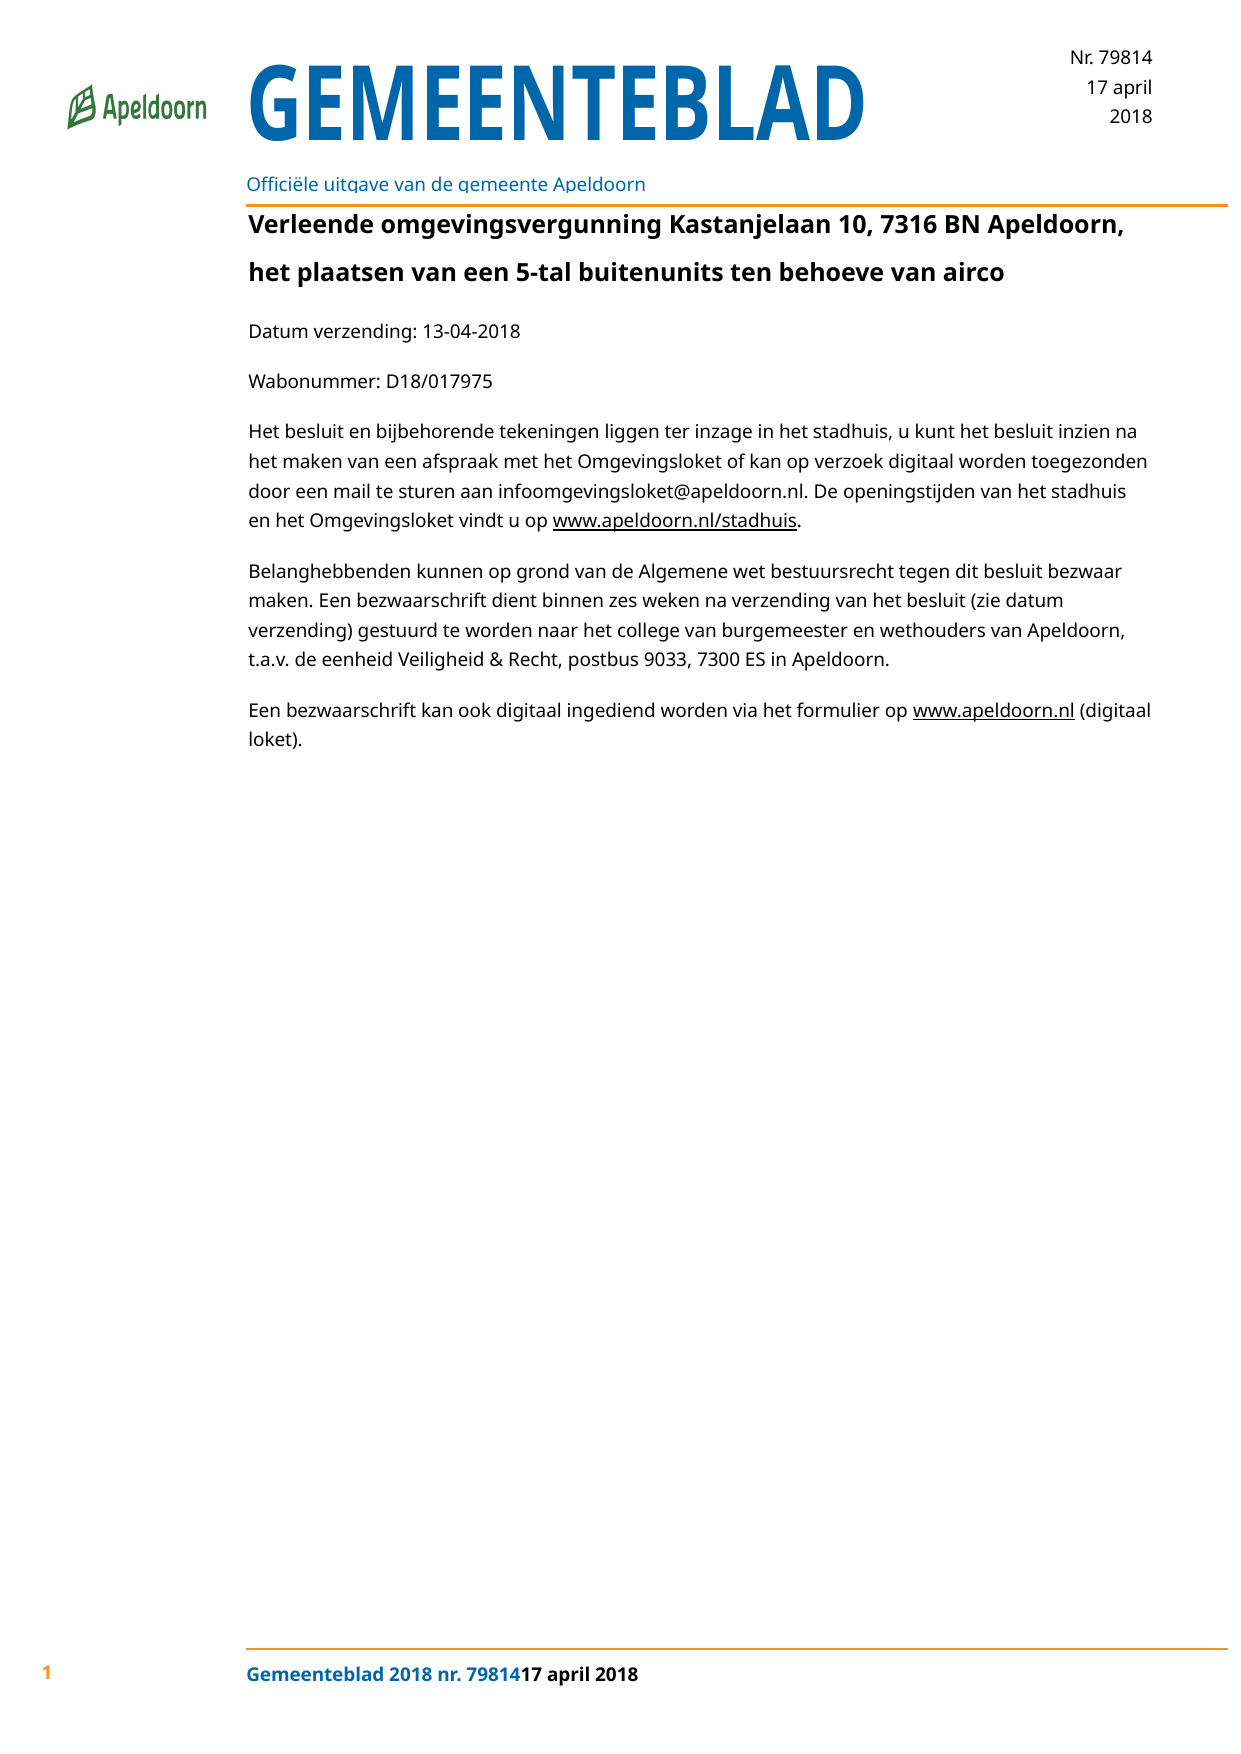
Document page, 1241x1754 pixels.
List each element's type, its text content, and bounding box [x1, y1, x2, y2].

text Datum verzending: 13-04-2018 [248, 318, 1152, 344]
text Een bezwaarschrift kan ook digitaal ingediend worden via het formulier op www.apeldoorn.nl (digitaal loket). [248, 697, 1152, 752]
text Belanghebbenden kunnen op grond van de Algemene wet bestuursrecht tegen dit besluit bezwaar maken. Een bezwaarschrift dient binnen zes weken na verzending van het besluit (zie datum verzending) gestuurd te worden naar het college van burgemeester en wethouders van Apeldoorn, t.a.v. de eenheid Veiligheid & Recht, postbus 9033, 7300 ES in Apeldoorn. [248, 558, 1152, 672]
picture [41, 47, 231, 172]
text Het besluit en bijbehorende tekeningen liggen ter inzage in het stadhuis, u kunt het besluit inzien na het maken van een afspraak met het Omgevingsloket of kan op verzoek digitaal worden toegezonden door een mail te sturen aan infoomgevingsloket@apeldoorn.nl. De openingstijden van het stadhuis en het Omgevingsloket vindt u op www.apeldoorn.nl/stadhuis. [248, 419, 1152, 533]
text Wabonummer: D18/017975 [248, 368, 1152, 394]
text Verleende omgevingsvergunning Kastanjelaan 10, 7316 BN Apeldoorn, het plaatsen van een 5-tal buitenunits ten behoeve van airco [248, 207, 1152, 288]
